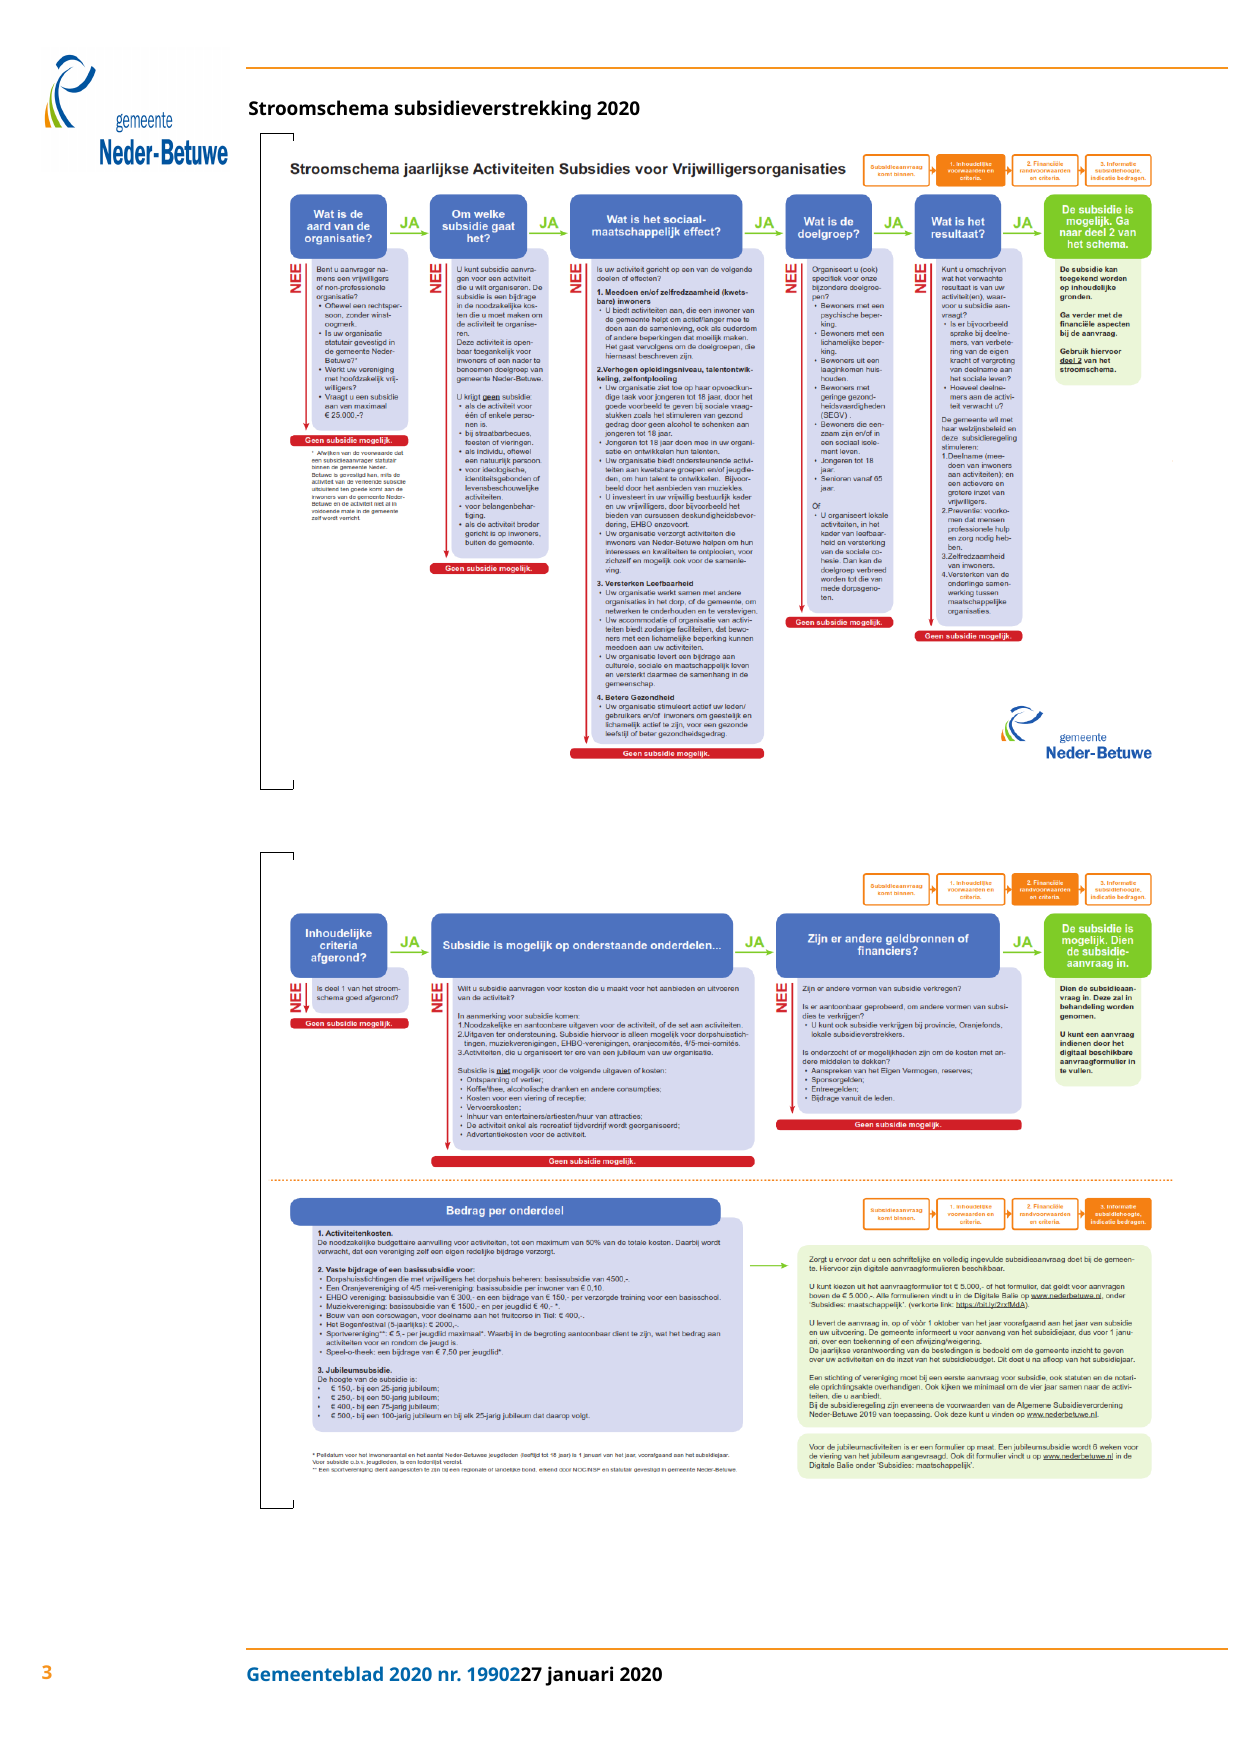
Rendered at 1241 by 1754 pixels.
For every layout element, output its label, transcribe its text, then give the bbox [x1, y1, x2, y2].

picture [41, 47, 231, 172]
text Stroomschema subsidieverstrekking 2020 [248, 95, 1152, 121]
picture [268, 860, 1173, 1500]
picture [268, 141, 1173, 780]
